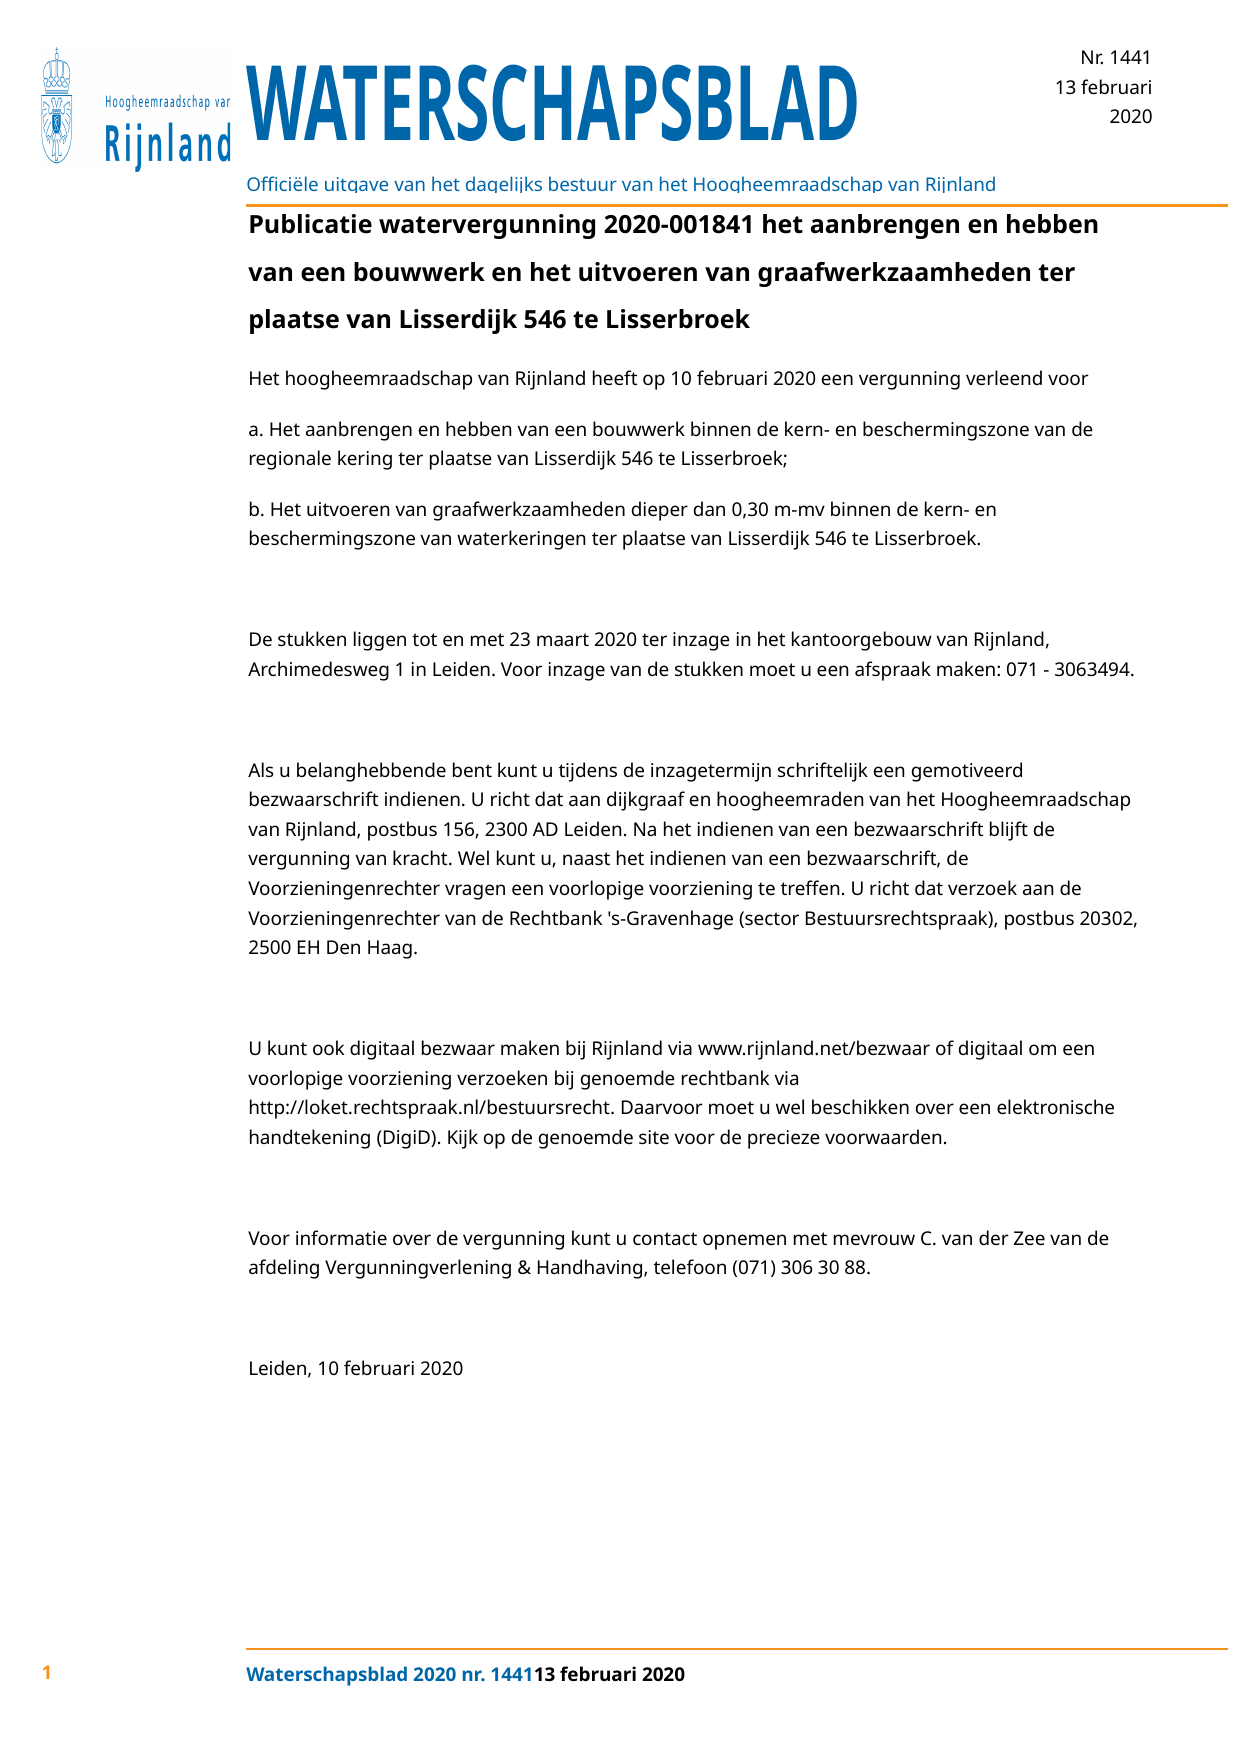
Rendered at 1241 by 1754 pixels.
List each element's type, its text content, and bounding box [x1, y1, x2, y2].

text Voor informatie over de vergunning kunt u contact opnemen met mevrouw C. van der Zee van de afdeling Vergunningverlening & Handhaving, telefoon (071) 306 30 88. [248, 1225, 1152, 1280]
text Het hoogheemraadschap van Rijnland heeft op 10 februari 2020 een vergunning verleend voor [248, 366, 1152, 391]
text b. Het uitvoeren van graafwerkzaamheden dieper dan 0,30 m-mv binnen de kern- en beschermingszone van waterkeringen ter plaatse van Lisserdijk 546 te Lisserbroek. [248, 496, 1152, 551]
picture [41, 47, 231, 172]
text Als u belanghebbende bent kunt u tijdens de inzagetermijn schriftelijk een gemotiveerd bezwaarschrift indienen. U richt dat aan dijkgraaf en hoogheemraden van het Hoogheemraadschap van Rijnland, postbus 156, 2300 AD Leiden. Na het indienen van een bezwaarschrift blijft de vergunning van kracht. Wel kunt u, naast het indienen van een bezwaarschrift, de Voorzieningenrechter vragen een voorlopige voorziening te treffen. U richt dat verzoek aan de Voorzieningenrechter van de Rechtbank 's-Gravenhage (sector Bestuursrechtspraak), postbus 20302, 2500 EH Den Haag. [248, 757, 1152, 960]
text De stukken liggen tot en met 23 maart 2020 ter inzage in het kantoorgebouw van Rijnland, Archimedesweg 1 in Leiden. Voor inzage van de stukken moet u een afspraak maken: 071 - 3063494. [248, 626, 1152, 682]
text Publicatie watervergunning 2020-001841 het aanbrengen en hebben van een bouwwerk en het uitvoeren van graafwerkzaamheden ter plaatse van Lisserdijk 546 te Lisserbroek [248, 207, 1152, 336]
text Leiden, 10 februari 2020 [248, 1355, 1152, 1381]
text U kunt ook digitaal bezwaar maken bij Rijnland via www.rijnland.net/bezwaar of digitaal om een voorlopige voorziening verzoeken bij genoemde rechtbank via http://loket.rechtspraak.nl/bestuursrecht. Daarvoor moet u wel beschikken over een elektronische handtekening (DigiD). Kijk op de genoemde site voor de precieze voorwaarden. [248, 1035, 1152, 1149]
text a. Het aanbrengen en hebben van een bouwwerk binnen de kern- en beschermingszone van de regionale kering ter plaatse van Lisserdijk 546 te Lisserbroek; [248, 416, 1152, 471]
